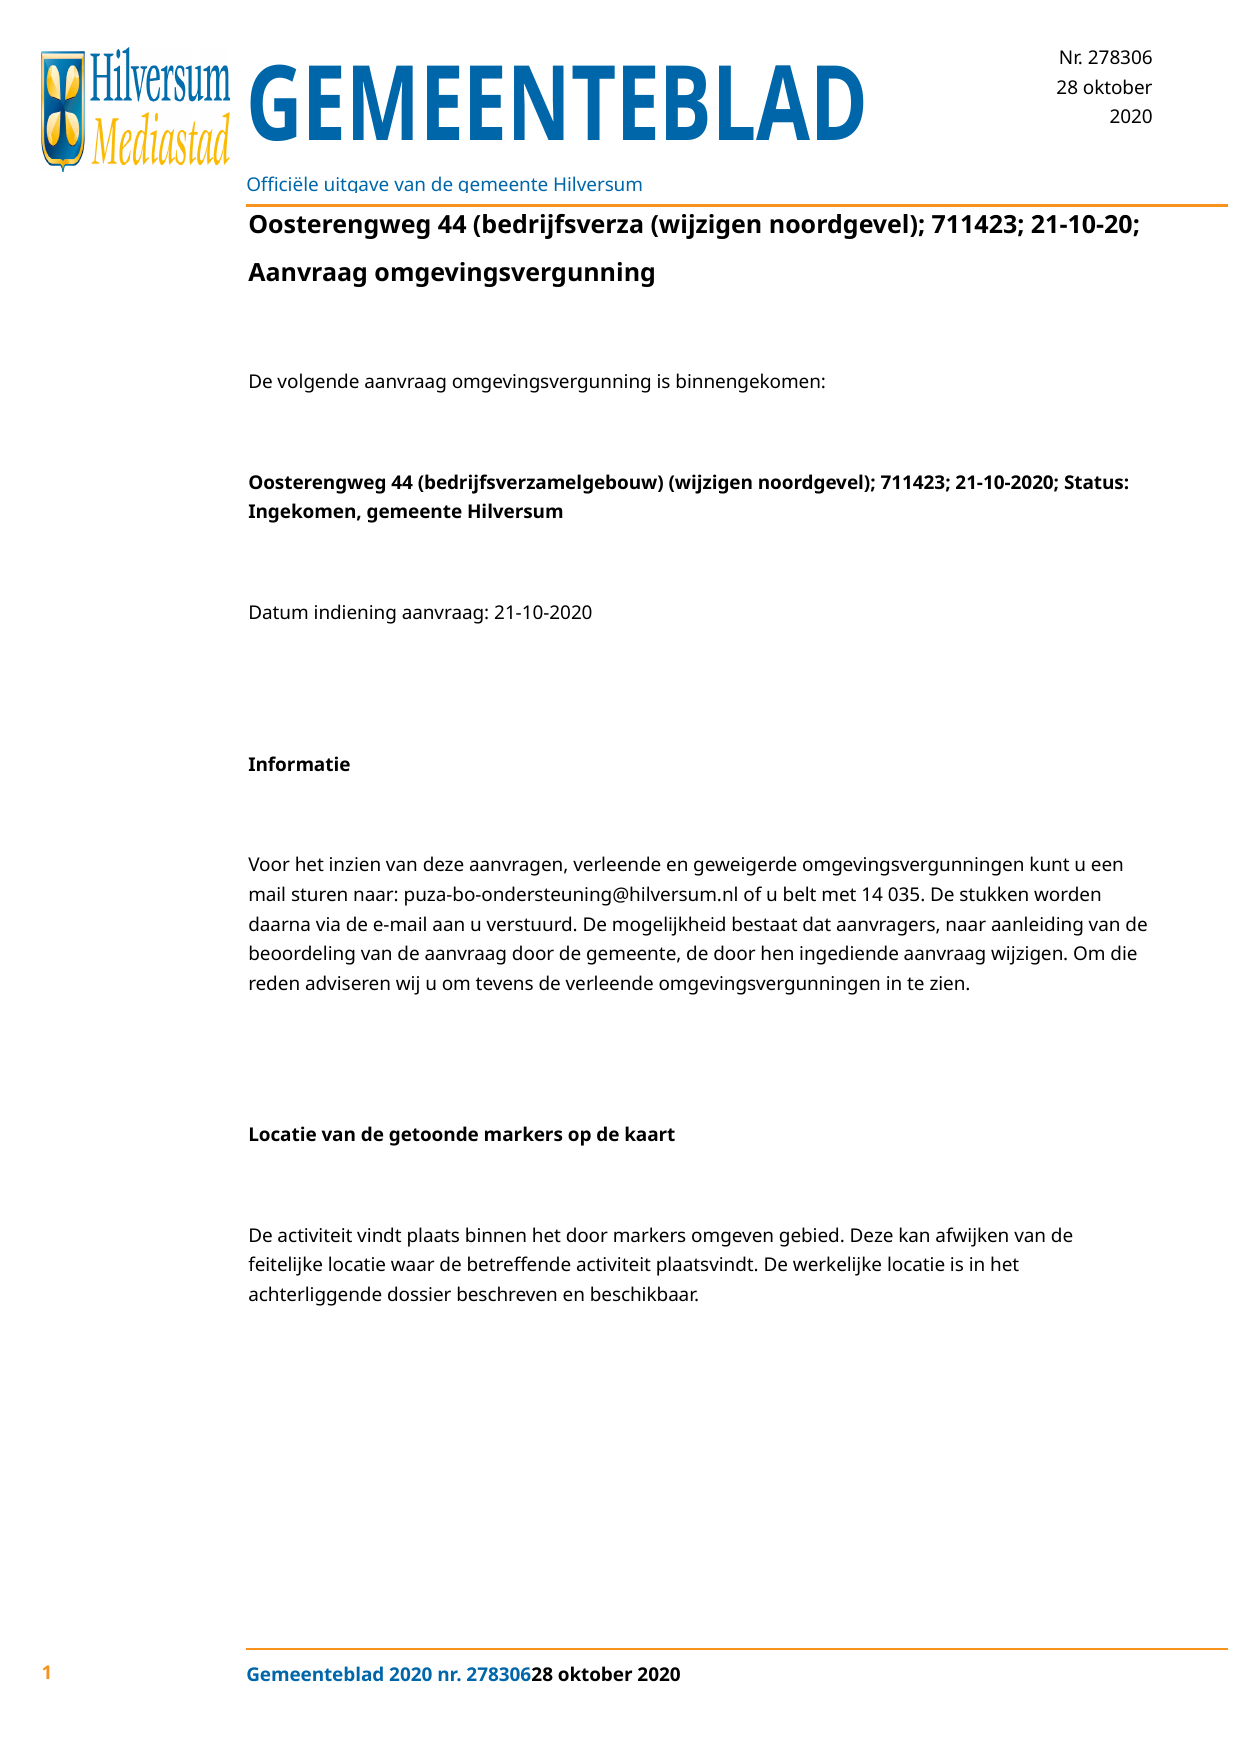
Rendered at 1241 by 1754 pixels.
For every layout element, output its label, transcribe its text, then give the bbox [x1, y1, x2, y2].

text Voor het inzien van deze aanvragen, verleende en geweigerde omgevingsvergunningen kunt u een mail sturen naar: puza-bo-ondersteuning@hilversum.nl of u belt met 14 035. De stukken worden daarna via de e-mail aan u verstuurd. De mogelijkheid bestaat dat aanvragers, naar aanleiding van de beoordeling van de aanvraag door de gemeente, de door hen ingediende aanvraag wijzigen. Om die reden adviseren wij u om tevens de verleende omgevingsvergunningen in te zien. [248, 852, 1152, 996]
text Locatie van de getoonde markers op de kaart [248, 1121, 1152, 1147]
text Oosterengweg 44 (bedrijfsverza (wijzigen noordgevel); 711423; 21-10-20; Aanvraag omgevingsvergunning [248, 207, 1152, 288]
picture [41, 47, 231, 172]
text De activiteit vindt plaats binnen het door markers omgeven gebied. Deze kan afwijken van de feitelijke locatie waar de betreffende activiteit plaatsvindt. De werkelijke locatie is in het achterliggende dossier beschreven en beschikbaar. [248, 1222, 1152, 1307]
text Informatie [248, 751, 1152, 777]
text Oosterengweg 44 (bedrijfsverzamelgebouw) (wijzigen noordgevel); 711423; 21-10-2020; Status: Ingekomen, gemeente Hilversum [248, 469, 1152, 524]
text De volgende aanvraag omgevingsvergunning is binnengekomen: [248, 368, 1152, 394]
text Datum indiening aanvraag: 21-10-2020 [248, 599, 1152, 625]
